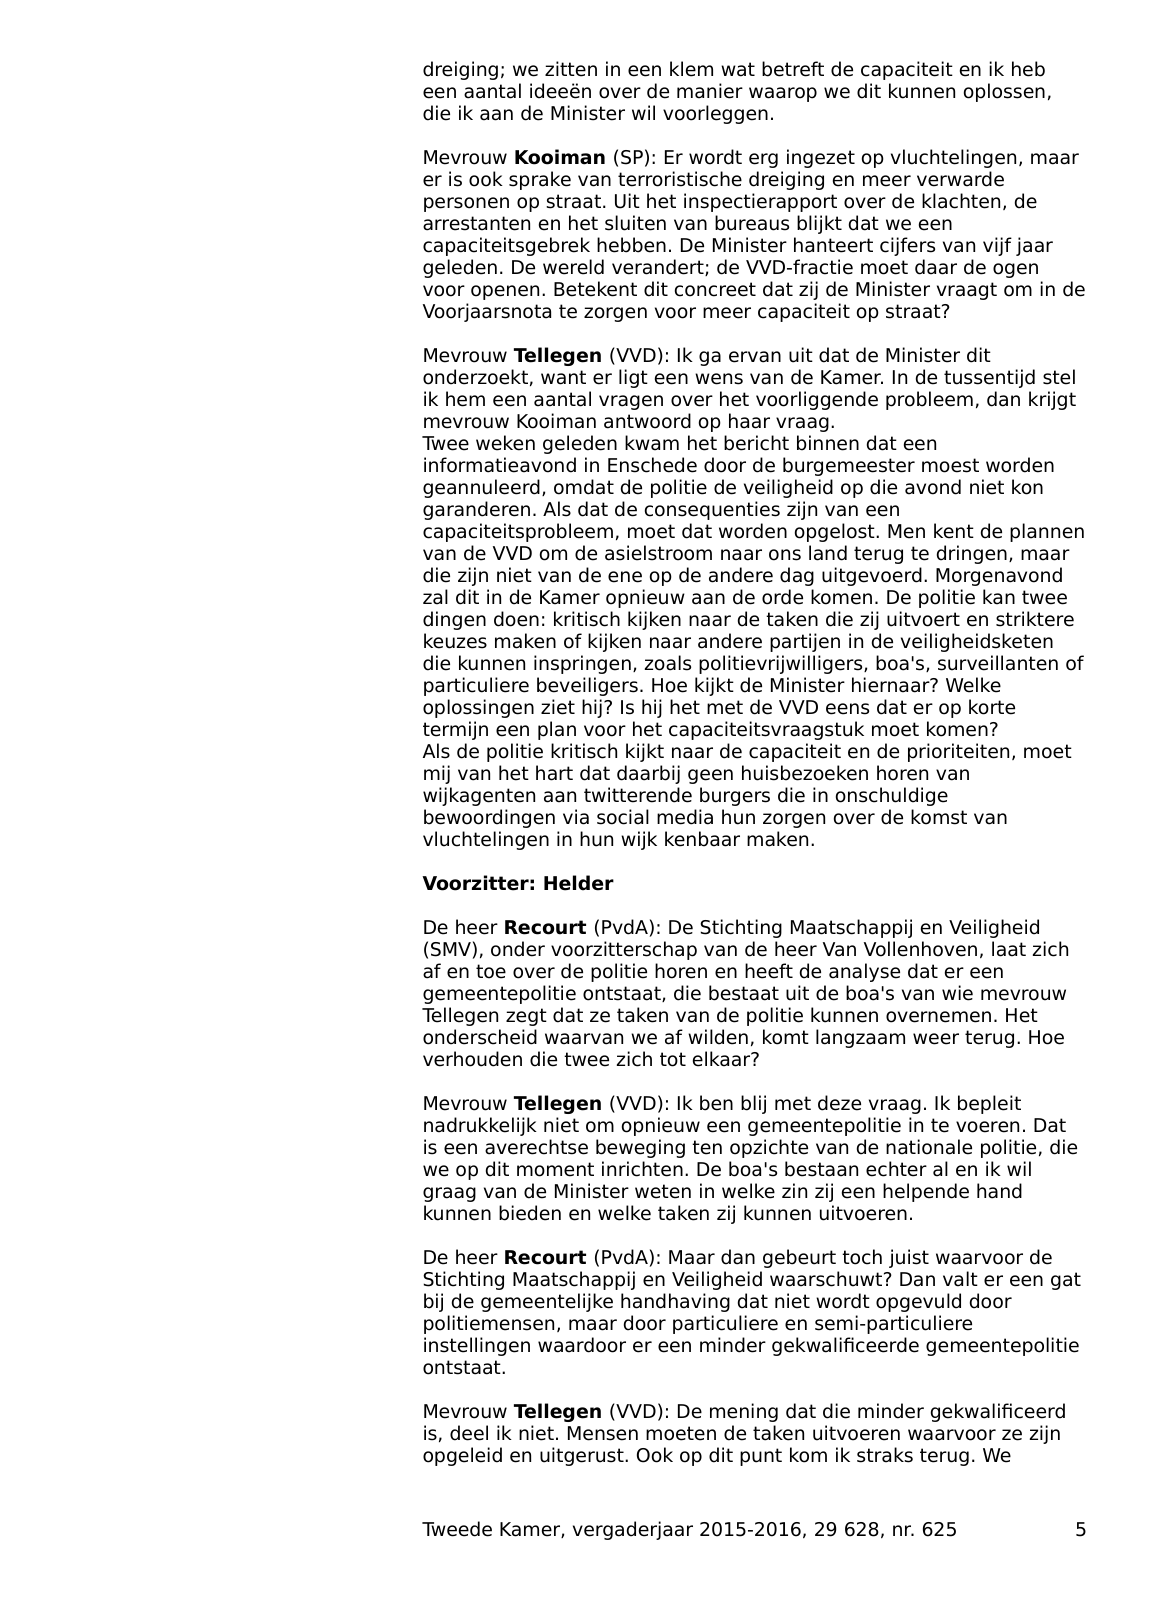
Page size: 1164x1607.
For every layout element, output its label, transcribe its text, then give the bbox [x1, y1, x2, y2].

text Als de politie kritisch kijkt naar de capaciteit en de prioriteiten, moet mij van het hart dat daarbij geen huisbezoeken horen van wijkagenten aan twitterende burgers die in onschuldige bewoordingen via social media hun zorgen over de komst van vluchtelingen in hun wijk kenbaar maken. [422, 741, 1087, 851]
text Mevrouw Tellegen (VVD): Ik ga ervan uit dat de Minister dit onderzoekt, want er ligt een wens van de Kamer. In de tussentijd stel ik hem een aantal vragen over het voorliggende probleem, dan krijgt mevrouw Kooiman antwoord op haar vraag. [422, 345, 1087, 433]
text De heer Recourt (PvdA): De Stichting Maatschappij en Veiligheid (SMV), onder voorzitterschap van de heer Van Vollenhoven, laat zich af en toe over de politie horen en heeft de analyse dat er een gemeentepolitie ontstaat, die bestaat uit de boa's van wie mevrouw Tellegen zegt dat ze taken van de politie kunnen overnemen. Het onderscheid waarvan we af wilden, komt langzaam weer terug. Hoe verhouden die twee zich tot elkaar? [422, 917, 1087, 1071]
text Mevrouw Kooiman (SP): Er wordt erg ingezet op vluchtelingen, maar er is ook sprake van terroristische dreiging en meer verwarde personen op straat. Uit het inspectierapport over de klachten, de arrestanten en het sluiten van bureaus blijkt dat we een capaciteitsgebrek hebben. De Minister hanteert cijfers van vijf jaar geleden. De wereld verandert; de VVD-fractie moet daar de ogen voor openen. Betekent dit concreet dat zij de Minister vraagt om in de Voorjaarsnota te zorgen voor meer capaciteit op straat? [422, 147, 1087, 323]
text Twee weken geleden kwam het bericht binnen dat een informatieavond in Enschede door de burgemeester moest worden geannuleerd, omdat de politie de veiligheid op die avond niet kon garanderen. Als dat de consequenties zijn van een capaciteitsprobleem, moet dat worden opgelost. Men kent de plannen van de VVD om de asielstroom naar ons land terug te dringen, maar die zijn niet van de ene op de andere dag uitgevoerd. Morgenavond zal dit in de Kamer opnieuw aan de orde komen. De politie kan twee dingen doen: kritisch kijken naar de taken die zij uitvoert en striktere keuzes maken of kijken naar andere partijen in de veiligheidsketen die kunnen inspringen, zoals politievrijwilligers, boa's, surveillanten of particuliere beveiligers. Hoe kijkt de Minister hiernaar? Welke oplossingen ziet hij? Is hij het met de VVD eens dat er op korte termijn een plan voor het capaciteitsvraagstuk moet komen? [422, 433, 1087, 741]
text Mevrouw Tellegen (VVD): De mening dat die minder gekwalificeerd is, deel ik niet. Mensen moeten de taken uitvoeren waarvoor ze zijn opgeleid en uitgerust. Ook op dit punt kom ik straks terug. We [422, 1401, 1087, 1467]
text dreiging; we zitten in een klem wat betreft de capaciteit en ik heb een aantal ideeën over de manier waarop we dit kunnen oplossen, die ik aan de Minister wil voorleggen. [422, 59, 1087, 125]
text De heer Recourt (PvdA): Maar dan gebeurt toch juist waarvoor de Stichting Maatschappij en Veiligheid waarschuwt? Dan valt er een gat bij de gemeentelijke handhaving dat niet wordt opgevuld door politiemensen, maar door particuliere en semi-particuliere instellingen waardoor er een minder gekwalificeerde gemeentepolitie ontstaat. [422, 1247, 1087, 1379]
text Mevrouw Tellegen (VVD): Ik ben blij met deze vraag. Ik bepleit nadrukkelijk niet om opnieuw een gemeentepolitie in te voeren. Dat is een averechtse beweging ten opzichte van de nationale politie, die we op dit moment inrichten. De boa's bestaan echter al en ik wil graag van de Minister weten in welke zin zij een helpende hand kunnen bieden en welke taken zij kunnen uitvoeren. [422, 1093, 1087, 1225]
subtitle Voorzitter: Helder [422, 873, 1087, 895]
